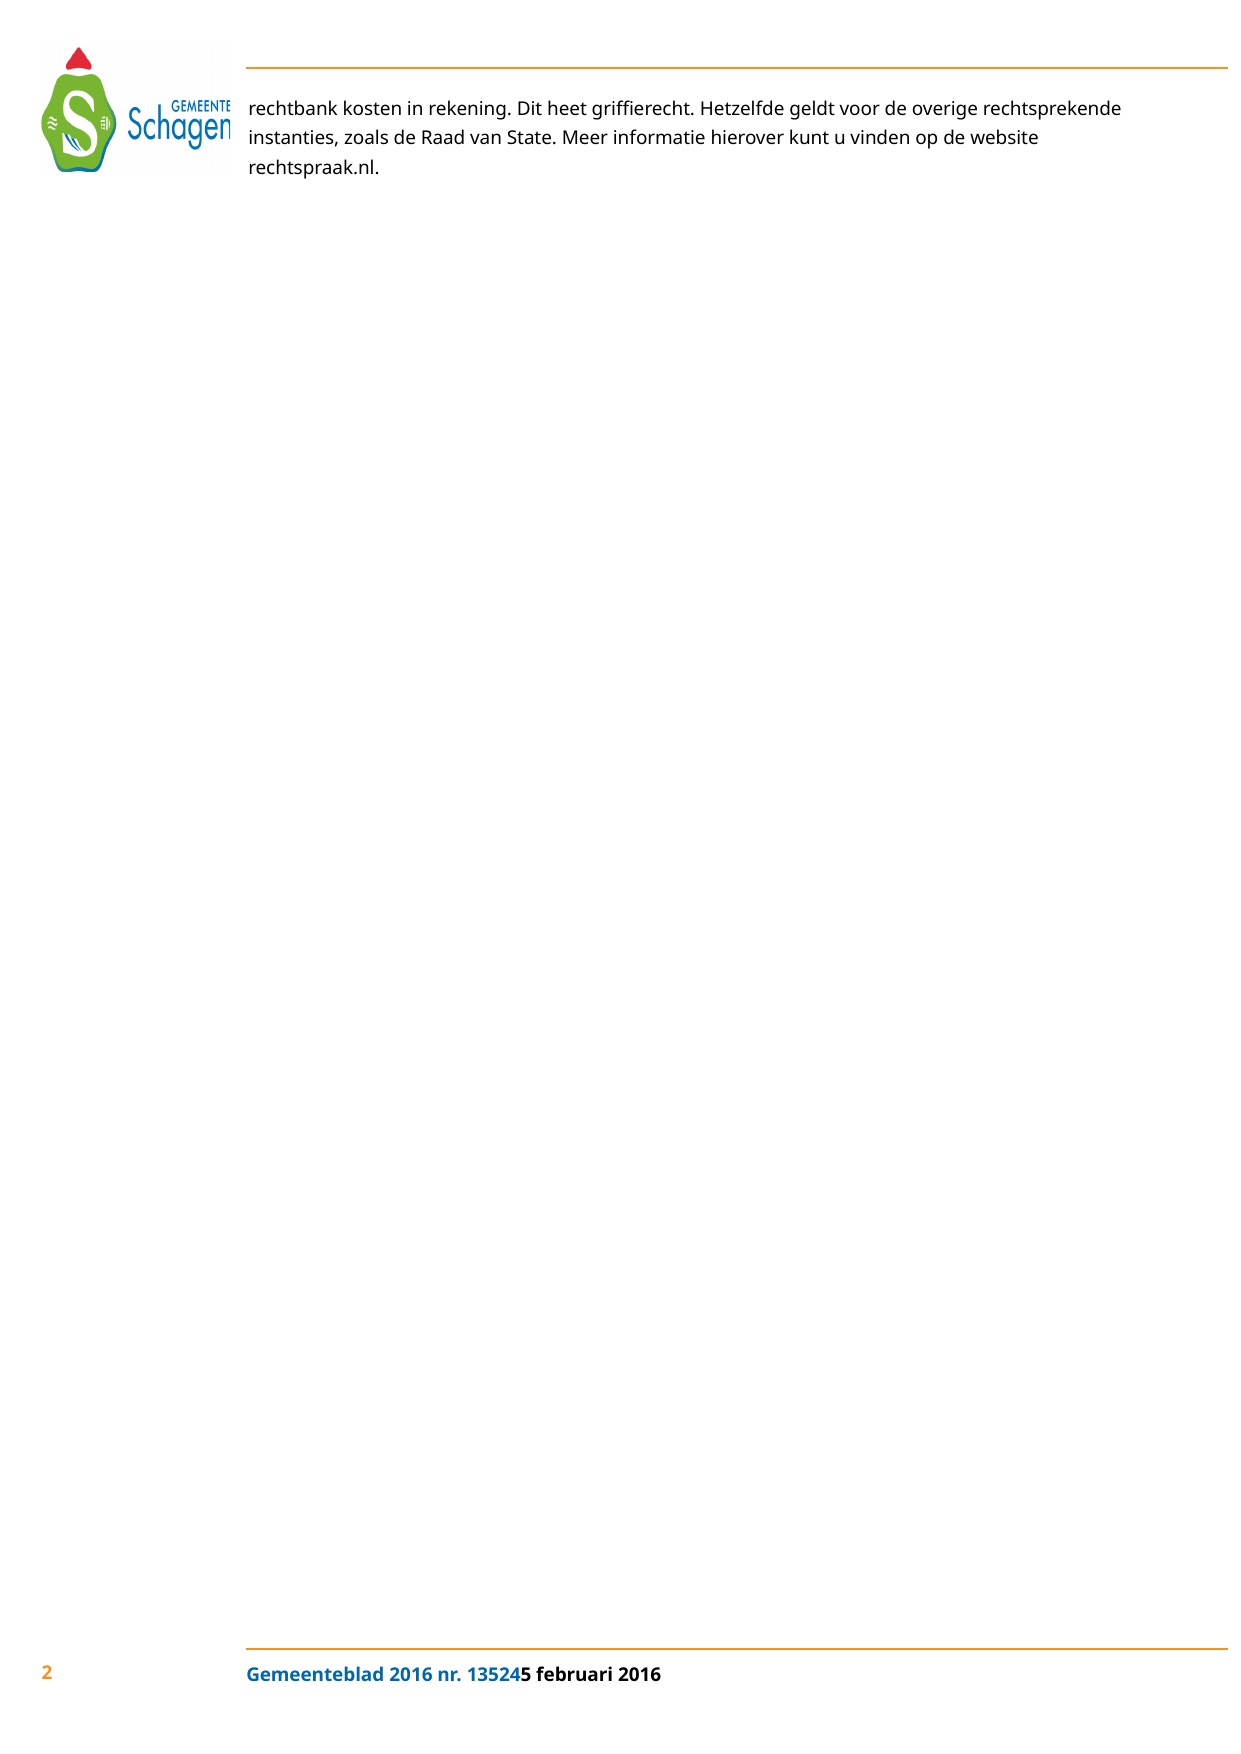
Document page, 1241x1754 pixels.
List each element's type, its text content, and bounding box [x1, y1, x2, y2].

picture [41, 47, 231, 172]
text rechtbank kosten in rekening. Dit heet griffierecht. Hetzelfde geldt voor de overige rechtsprekende instanties, zoals de Raad van State. Meer informatie hierover kunt u vinden op de website rechtspraak.nl. [248, 95, 1152, 180]
